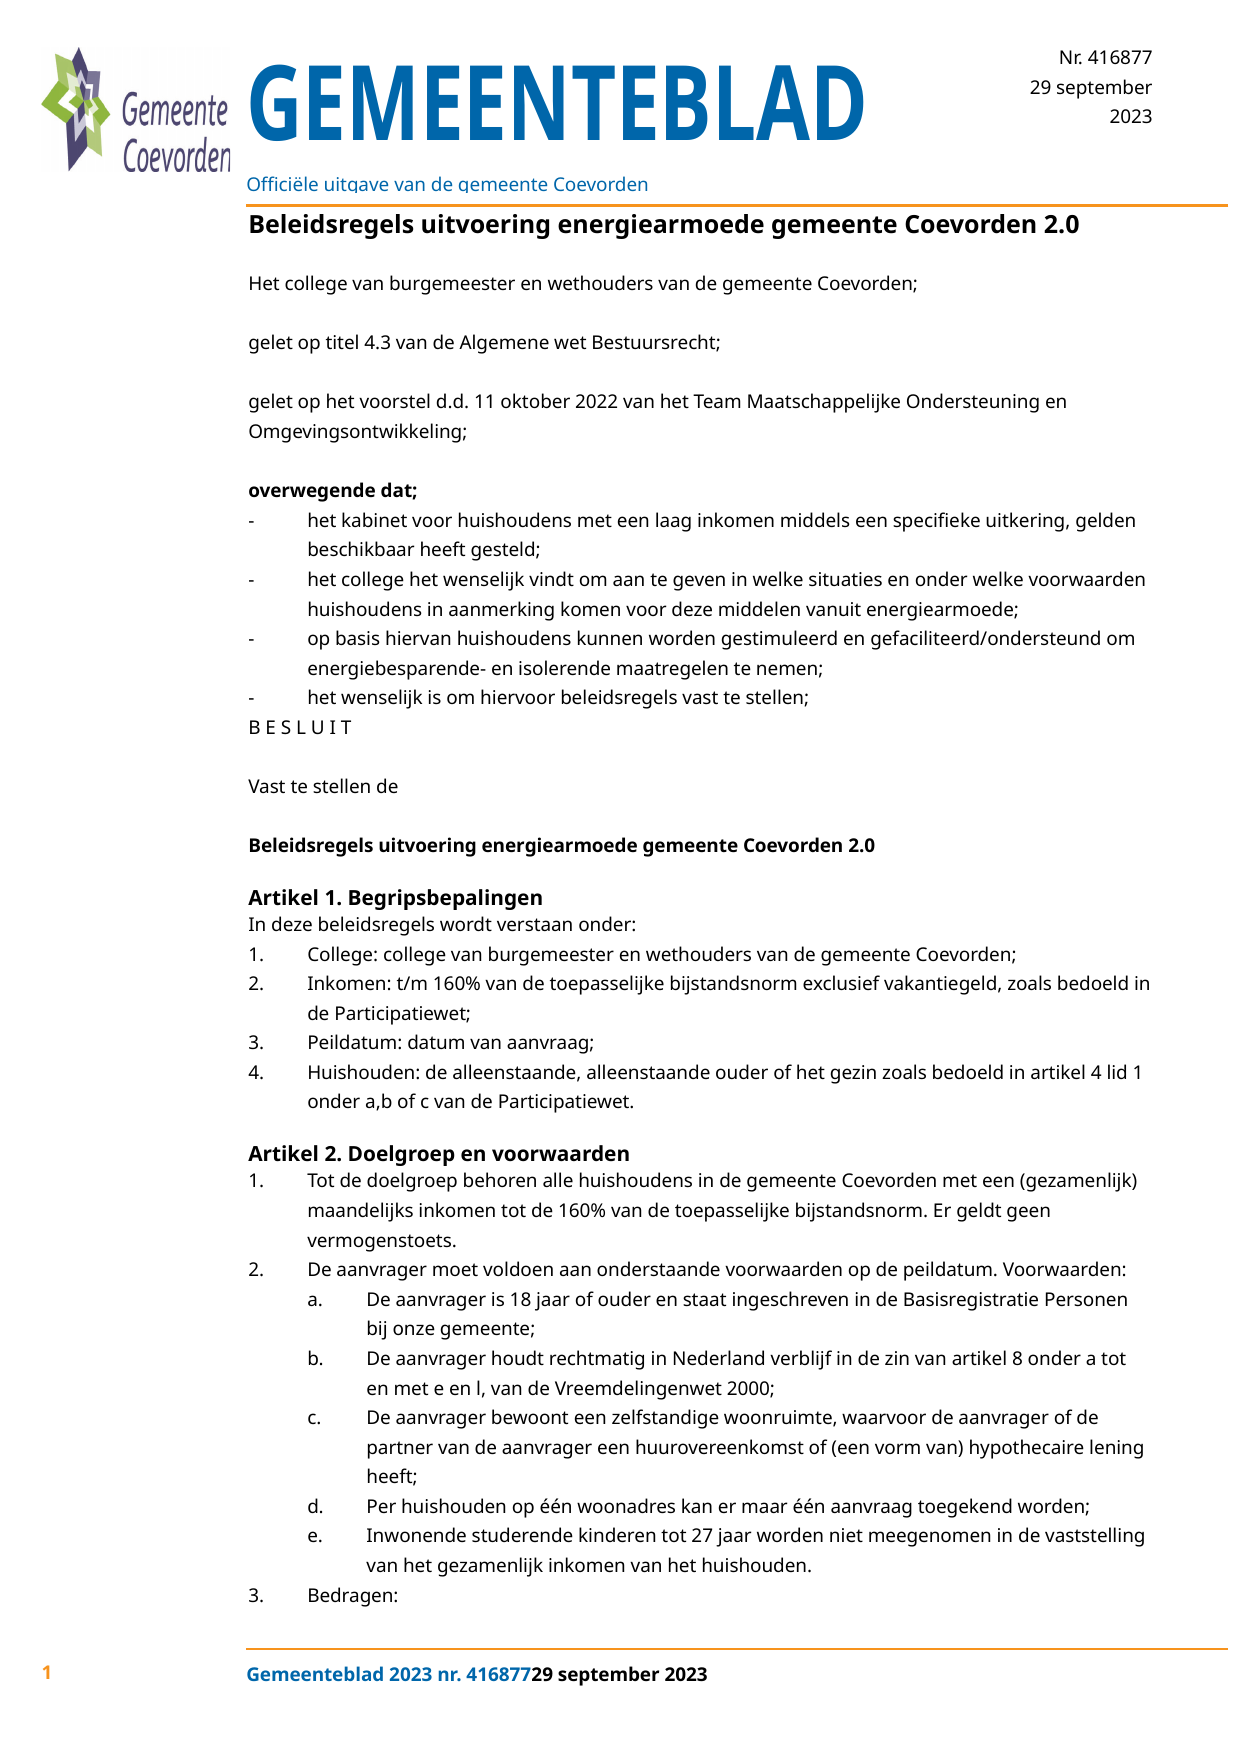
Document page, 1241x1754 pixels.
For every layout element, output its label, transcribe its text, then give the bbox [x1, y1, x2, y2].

list Inkomen: t/m 160% van de toepasselijke bijstandsnorm exclusief vakantiegeld, zoals bedoeld in de Participatiewet; [248, 970, 1152, 1026]
list Bedragen: [248, 1582, 1152, 1607]
list het kabinet voor huishoudens met een laag inkomen middels een specifieke uitkering, gelden beschikbaar heeft gesteld; [248, 507, 1152, 562]
text In deze beleidsregels wordt verstaan onder: [248, 911, 1152, 937]
text Artikel 1. Begripsbepalingen [248, 883, 1152, 911]
list Tot de doelgroep behoren alle huishoudens in de gemeente Coevorden met een (gezamenlijk) maandelijks inkomen tot de 160% van de toepasselijke bijstandsnorm. Er geldt geen vermogenstoets. [248, 1168, 1152, 1252]
list Inwonende studerende kinderen tot 27 jaar worden niet meegenomen in de vaststelling van het gezamenlijk inkomen van het huishouden. [307, 1523, 1152, 1578]
list Huishouden: de alleenstaande, alleenstaande ouder of het gezin zoals bedoeld in artikel 4 lid 1 onder a,b of c van de Participatiewet. [248, 1059, 1152, 1114]
list Peildatum: datum van aanvraag; [248, 1029, 1152, 1055]
text Beleidsregels uitvoering energiearmoede gemeente Coevorden 2.0 [248, 207, 1152, 241]
text B E S L U I T [248, 714, 1152, 740]
list De aanvrager bewoont een zelfstandige woonruimte, waarvoor de aanvrager of de partner van de aanvrager een huurovereenkomst of (een vorm van) hypothecaire lening heeft; [307, 1404, 1152, 1489]
text Vast te stellen de [248, 773, 1152, 799]
text Artikel 2. Doelgroep en voorwaarden [248, 1139, 1152, 1168]
list het wenselijk is om hiervoor beleidsregels vast te stellen; [248, 684, 1152, 710]
text Beleidsregels uitvoering energiearmoede gemeente Coevorden 2.0 [248, 832, 1152, 858]
list De aanvrager moet voldoen aan onderstaande voorwaarden op de peildatum. Voorwaarden: [248, 1256, 1152, 1282]
list het college het wenselijk vindt om aan te geven in welke situaties en onder welke voorwaarden huishoudens in aanmerking komen voor deze middelen vanuit energiearmoede; [248, 566, 1152, 621]
text overwegende dat; [248, 477, 1152, 503]
picture [41, 47, 231, 172]
list Per huishouden op één woonadres kan er maar één aanvraag toegekend worden; [307, 1493, 1152, 1519]
text gelet op het voorstel d.d. 11 oktober 2022 van het Team Maatschappelijke Ondersteuning en Omgevingsontwikkeling; [248, 389, 1152, 444]
list De aanvrager is 18 jaar of ouder en staat ingeschreven in de Basisregistratie Personen bij onze gemeente; [307, 1286, 1152, 1341]
text gelet op titel 4.3 van de Algemene wet Bestuursrecht; [248, 329, 1152, 355]
list College: college van burgemeester en wethouders van de gemeente Coevorden; [248, 941, 1152, 967]
text Het college van burgemeester en wethouders van de gemeente Coevorden; [248, 270, 1152, 296]
list op basis hiervan huishoudens kunnen worden gestimuleerd en gefaciliteerd/ondersteund om energiebesparende- en isolerende maatregelen te nemen; [248, 625, 1152, 681]
list De aanvrager houdt rechtmatig in Nederland verblijf in de zin van artikel 8 onder a tot en met e en l, van de Vreemdelingenwet 2000; [307, 1345, 1152, 1400]
